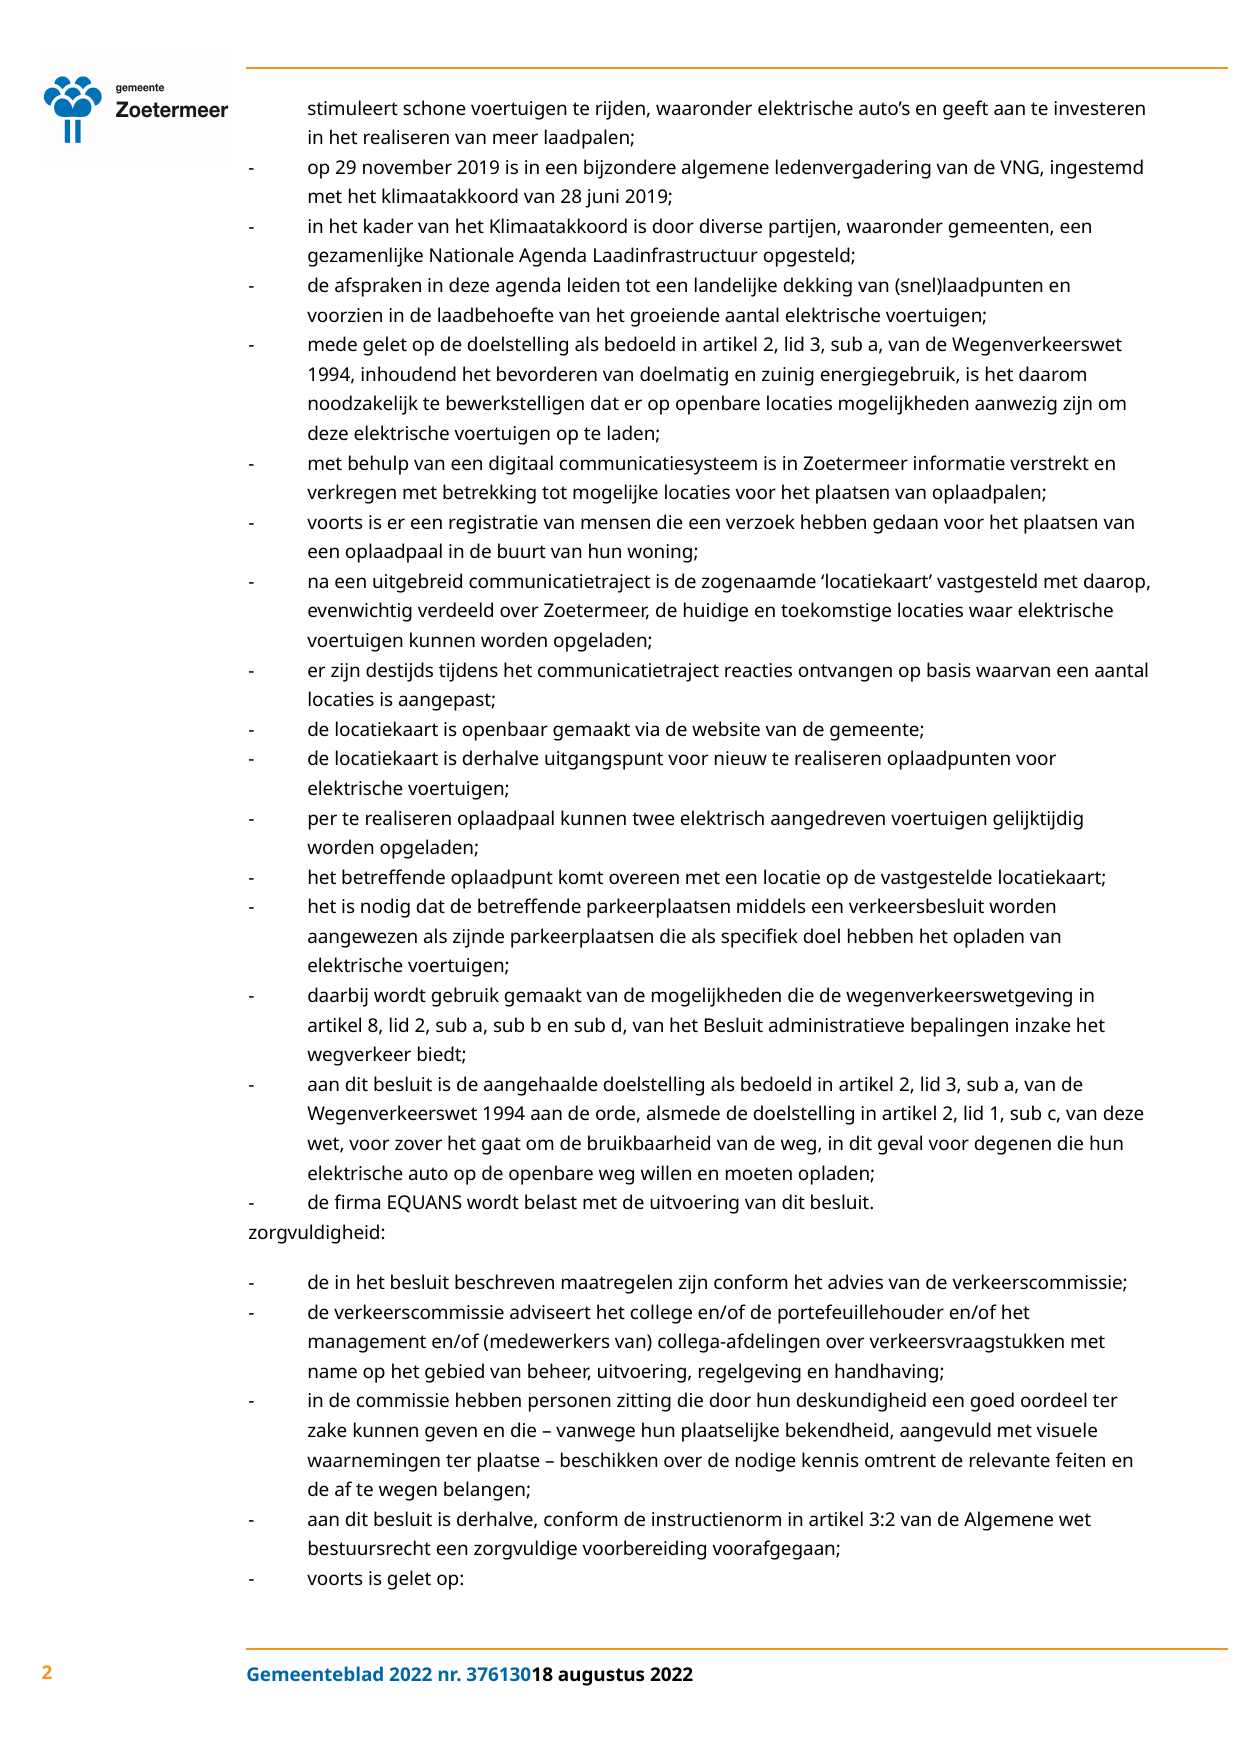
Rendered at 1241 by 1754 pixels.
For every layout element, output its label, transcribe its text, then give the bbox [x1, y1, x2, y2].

list het betreffende oplaadpunt komt overeen met een locatie op de vastgestelde locatiekaart; [248, 864, 1152, 890]
text zorgvuldigheid: [248, 1219, 1152, 1245]
list de locatiekaart is derhalve uitgangspunt voor nieuw te realiseren oplaadpunten voor elektrische voertuigen; [248, 746, 1152, 801]
list voorts is er een registratie van mensen die een verzoek hebben gedaan voor het plaatsen van een oplaadpaal in de buurt van hun woning; [248, 509, 1152, 564]
list aan dit besluit is de aangehaalde doelstelling als bedoeld in artikel 2, lid 3, sub a, van de Wegenverkeerswet 1994 aan de orde, alsmede de doelstelling in artikel 2, lid 1, sub c, van deze wet, voor zover het gaat om de bruikbaarheid van de weg, in dit geval voor degenen die hun elektrische auto op de openbare weg willen en moeten opladen; [248, 1071, 1152, 1186]
list per te realiseren oplaadpaal kunnen twee elektrisch aangedreven voertuigen gelijktijdig worden opgeladen; [248, 805, 1152, 860]
list stimuleert schone voertuigen te rijden, waaronder elektrische auto’s en geeft aan te investeren in het realiseren van meer laadpalen; [248, 95, 1152, 150]
list de verkeerscommissie adviseert het college en/of de portefeuillehouder en/of het management en/of (medewerkers van) collega-afdelingen over verkeersvraagstukken met name op het gebied van beheer, uitvoering, regelgeving en handhaving; [248, 1299, 1152, 1384]
list het is nodig dat de betreffende parkeerplaatsen middels een verkeersbesluit worden aangewezen als zijnde parkeerplaatsen die als specifiek doel hebben het opladen van elektrische voertuigen; [248, 893, 1152, 978]
list de in het besluit beschreven maatregelen zijn conform het advies van de verkeerscommissie; [248, 1269, 1152, 1295]
list de firma EQUANS wordt belast met de uitvoering van dit besluit. [248, 1189, 1152, 1215]
list met behulp van een digitaal communicatiesysteem is in Zoetermeer informatie verstrekt en verkregen met betrekking tot mogelijke locaties voor het plaatsen van oplaadpalen; [248, 450, 1152, 505]
list in het kader van het Klimaatakkoord is door diverse partijen, waaronder gemeenten, een gezamenlijke Nationale Agenda Laadinfrastructuur opgesteld; [248, 213, 1152, 268]
list aan dit besluit is derhalve, conform de instructienorm in artikel 3:2 van de Algemene wet bestuursrecht een zorgvuldige voorbereiding voorafgegaan; [248, 1506, 1152, 1561]
list mede gelet op de doelstelling als bedoeld in artikel 2, lid 3, sub a, van de Wegenverkeerswet 1994, inhoudend het bevorderen van doelmatig en zuinig energiegebruik, is het daarom noodzakelijk te bewerkstelligen dat er op openbare locaties mogelijkheden aanwezig zijn om deze elektrische voertuigen op te laden; [248, 331, 1152, 446]
list de locatiekaart is openbaar gemaakt via de website van de gemeente; [248, 716, 1152, 742]
list de afspraken in deze agenda leiden tot een landelijke dekking van (snel)laadpunten en voorzien in de laadbehoefte van het groeiende aantal elektrische voertuigen; [248, 272, 1152, 328]
list na een uitgebreid communicatietraject is de zogenaamde ‘locatiekaart’ vastgesteld met daarop, evenwichtig verdeeld over Zoetermeer, de huidige en toekomstige locaties waar elektrische voertuigen kunnen worden opgeladen; [248, 568, 1152, 653]
list er zijn destijds tijdens het communicatietraject reacties ontvangen op basis waarvan een aantal locaties is aangepast; [248, 657, 1152, 712]
list daarbij wordt gebruik gemaakt van de mogelijkheden die de wegenverkeerswetgeving in artikel 8, lid 2, sub a, sub b en sub d, van het Besluit administratieve bepalingen inzake het wegverkeer biedt; [248, 982, 1152, 1067]
list op 29 november 2019 is in een bijzondere algemene ledenvergadering van de VNG, ingestemd met het klimaatakkoord van 28 juni 2019; [248, 154, 1152, 209]
picture [41, 47, 231, 172]
list in de commissie hebben personen zitting die door hun deskundigheid een goed oordeel ter zake kunnen geven en die – vanwege hun plaatselijke bekendheid, aangevuld met visuele waarnemingen ter plaatse – beschikken over de nodige kennis omtrent de relevante feiten en de af te wegen belangen; [248, 1388, 1152, 1502]
list voorts is gelet op: [248, 1565, 1152, 1591]
